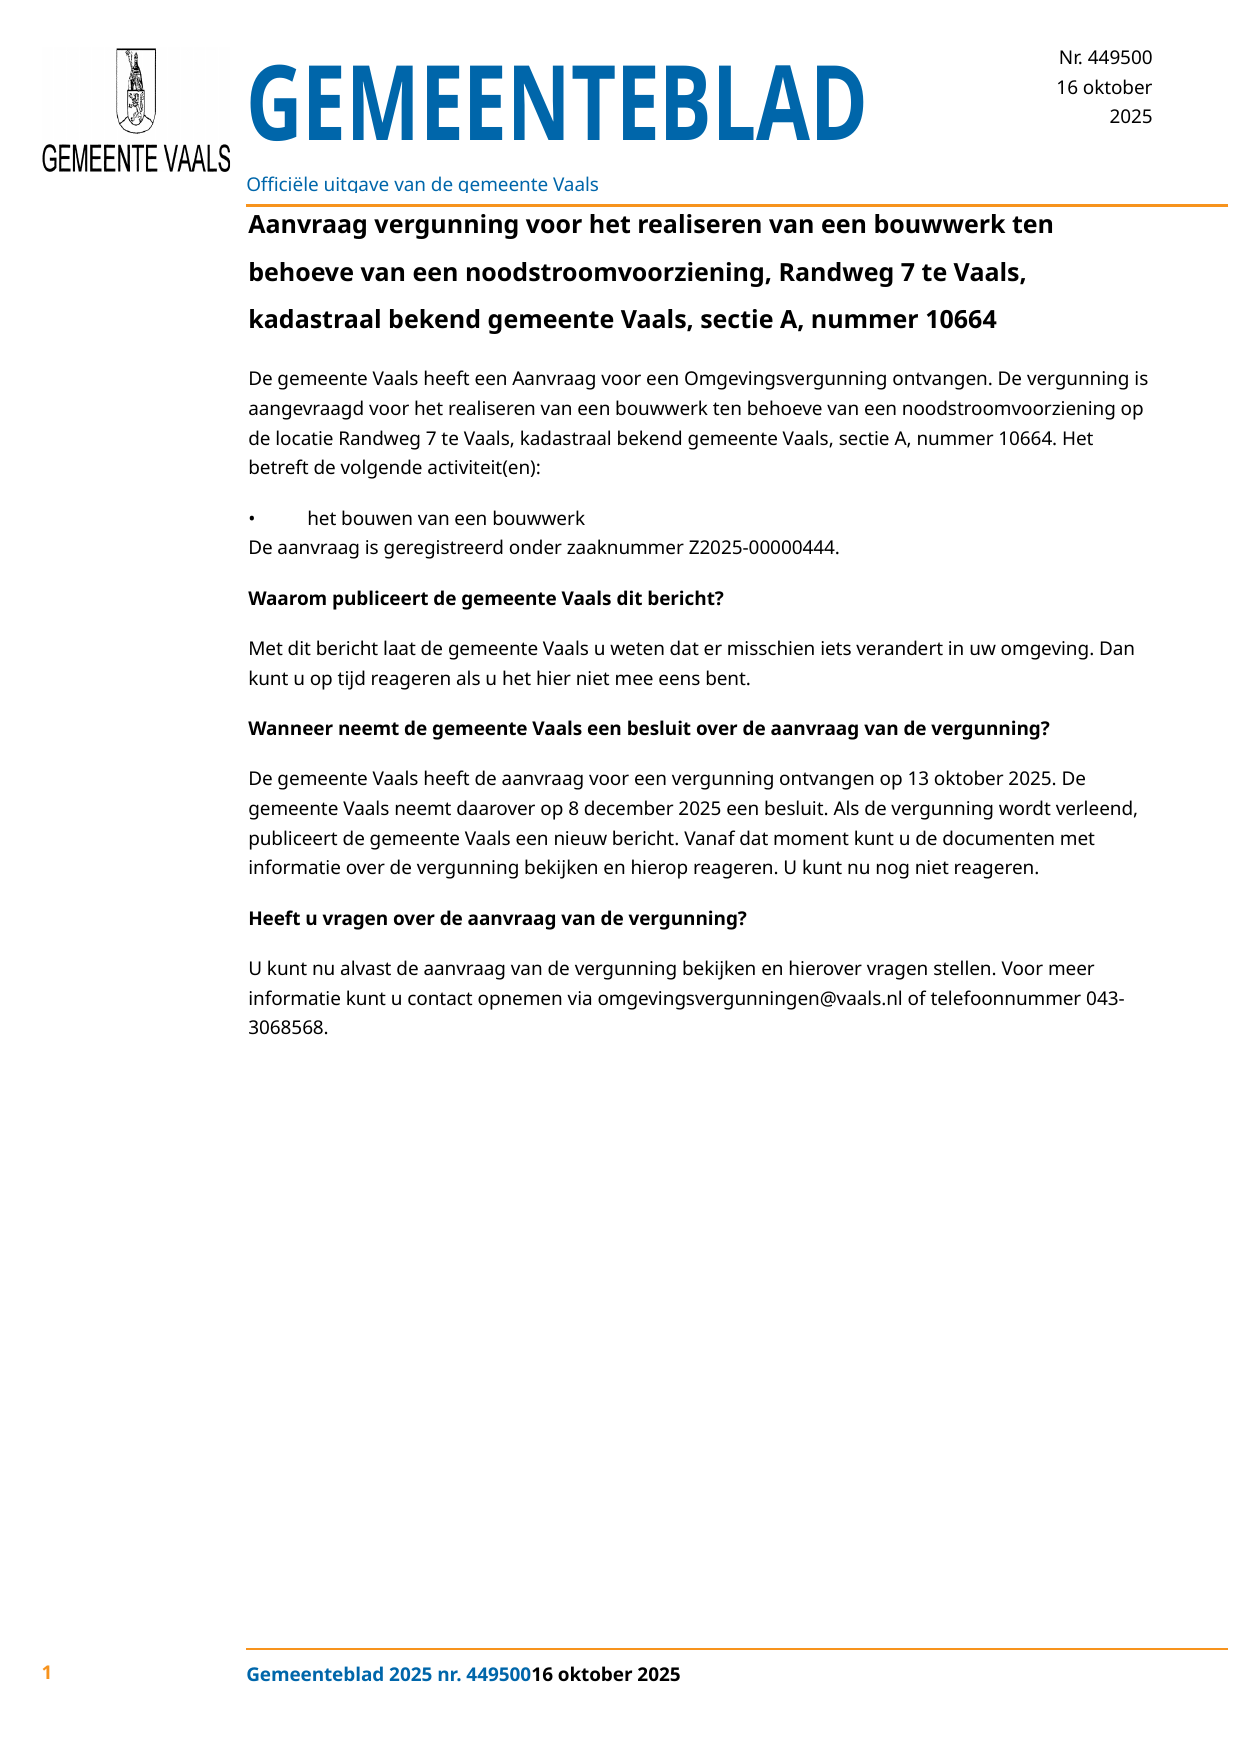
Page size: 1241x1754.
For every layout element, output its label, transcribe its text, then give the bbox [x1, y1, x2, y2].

list het bouwen van een bouwwerk [248, 505, 1152, 530]
text De aanvraag is geregistreerd onder zaaknummer Z2025-00000444. [248, 534, 1152, 560]
text Wanneer neemt de gemeente Vaals een besluit over de aanvraag van de vergunning? [248, 715, 1152, 741]
text De gemeente Vaals heeft de aanvraag voor een vergunning ontvangen op 13 oktober 2025. De gemeente Vaals neemt daarover op 8 december 2025 een besluit. Als de vergunning wordt verleend, publiceert de gemeente Vaals een nieuw bericht. Vanaf dat moment kunt u de documenten met informatie over de vergunning bekijken en hierop reageren. U kunt nu nog niet reageren. [248, 766, 1152, 880]
text Heeft u vragen over de aanvraag van de vergunning? [248, 905, 1152, 930]
text Met dit bericht laat de gemeente Vaals u weten dat er misschien iets verandert in uw omgeving. Dan kunt u op tijd reageren als u het hier niet mee eens bent. [248, 635, 1152, 690]
text Aanvraag vergunning voor het realiseren van een bouwwerk ten behoeve van een noodstroomvoorziening, Randweg 7 te Vaals, kadastraal bekend gemeente Vaals, sectie A, nummer 10664 [248, 207, 1152, 336]
picture [41, 47, 231, 172]
text U kunt nu alvast de aanvraag van de vergunning bekijken en hierover vragen stellen. Voor meer informatie kunt u contact opnemen via omgevingsvergunningen@vaals.nl of telefoonnummer 043-3068568. [248, 955, 1152, 1040]
text De gemeente Vaals heeft een Aanvraag voor een Omgevingsvergunning ontvangen. De vergunning is aangevraagd voor het realiseren van een bouwwerk ten behoeve van een noodstroomvoorziening op de locatie Randweg 7 te Vaals, kadastraal bekend gemeente Vaals, sectie A, nummer 10664. Het betreft de volgende activiteit(en): [248, 366, 1152, 480]
text Waarom publiceert de gemeente Vaals dit bericht? [248, 585, 1152, 610]
